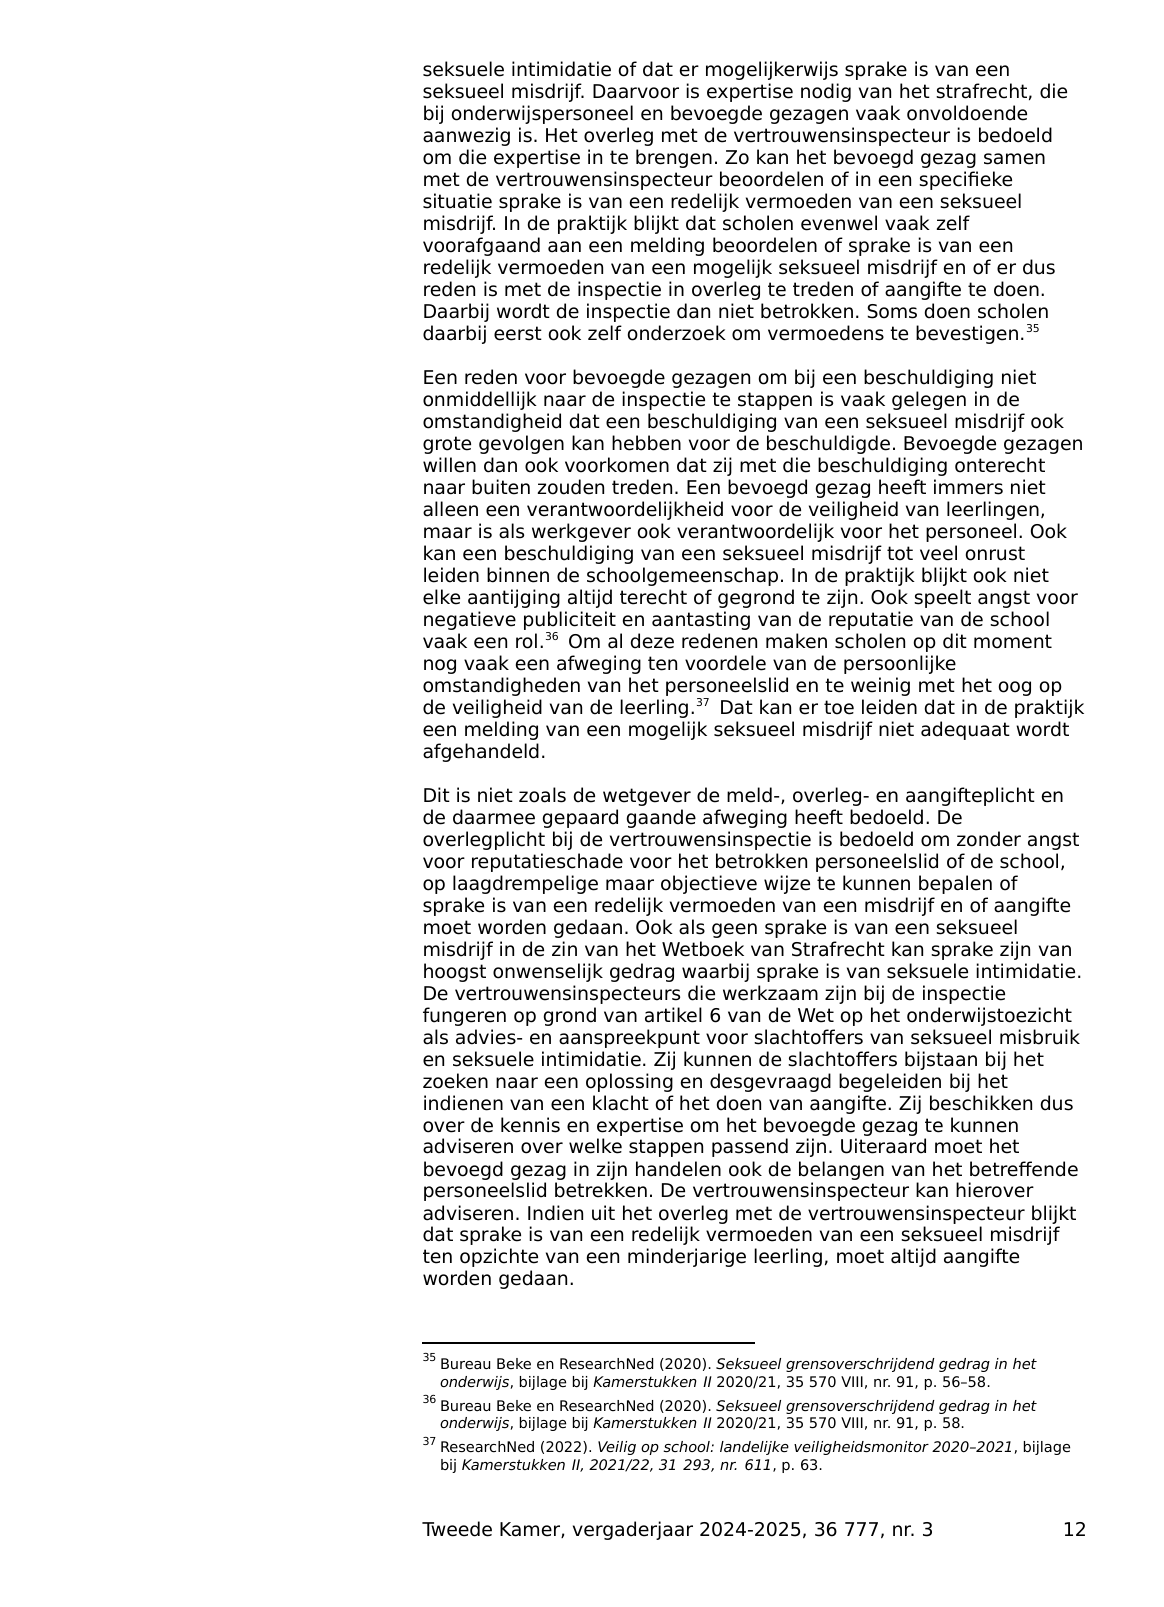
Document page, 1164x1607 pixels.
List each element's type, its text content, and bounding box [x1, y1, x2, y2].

text ResearchNed (2022). Veilig op school: landelijke veiligheidsmonitor 2020–2021, bijlage bij Kamerstukken II, 2021/22, 31 293, nr. 611, p. 63. [422, 1435, 1087, 1474]
text Bureau Beke en ResearchNed (2020). Seksueel grensoverschrijdend gedrag in het onderwijs, bijlage bij Kamerstukken II 2020/21, 35 570 VIII, nr. 91, p. 58. [422, 1393, 1087, 1432]
text Dit is niet zoals de wetgever de meld-, overleg- en aangifteplicht en de daarmee gepaard gaande afweging heeft bedoeld. De overlegplicht bij de vertrouwensinspectie is bedoeld om zonder angst voor reputatieschade voor het betrokken personeelslid of de school, op laagdrempelige maar objectieve wijze te kunnen bepalen of sprake is van een redelijk vermoeden van een misdrijf en of aangifte moet worden gedaan. Ook als geen sprake is van een seksueel misdrijf in de zin van het Wetboek van Strafrecht kan sprake zijn van hoogst onwenselijk gedrag waarbij sprake is van seksuele intimidatie. De vertrouwensinspecteurs die werkzaam zijn bij de inspectie fungeren op grond van artikel 6 van de Wet op het onderwijstoezicht als advies- en aanspreekpunt voor slachtoffers van seksueel misbruik en seksuele intimidatie. Zij kunnen de slachtoffers bijstaan bij het zoeken naar een oplossing en desgevraagd begeleiden bij het indienen van een klacht of het doen van aangifte. Zij beschikken dus over de kennis en expertise om het bevoegde gezag te kunnen adviseren over welke stappen passend zijn. Uiteraard moet het bevoegd gezag in zijn handelen ook de belangen van het betreffende personeelslid betrekken. De vertrouwensinspecteur kan hierover adviseren. Indien uit het overleg met de vertrouwensinspecteur blijkt dat sprake is van een redelijk vermoeden van een seksueel misdrijf ten opzichte van een minderjarige leerling, moet altijd aangifte worden gedaan. [422, 785, 1087, 1290]
text seksuele intimidatie of dat er mogelijkerwijs sprake is van een seksueel misdrijf. Daarvoor is expertise nodig van het strafrecht, die bij onderwijspersoneel en bevoegde gezagen vaak onvoldoende aanwezig is. Het overleg met de vertrouwensinspecteur is bedoeld om die expertise in te brengen. Zo kan het bevoegd gezag samen met de vertrouwensinspecteur beoordelen of in een specifieke situatie sprake is van een redelijk vermoeden van een seksueel misdrijf. In de praktijk blijkt dat scholen evenwel vaak zelf voorafgaand aan een melding beoordelen of sprake is van een redelijk vermoeden van een mogelijk seksueel misdrijf en of er dus reden is met de inspectie in overleg te treden of aangifte te doen. Daarbij wordt de inspectie dan niet betrokken. Soms doen scholen daarbij eerst ook zelf onderzoek om vermoedens te bevestigen. [422, 59, 1087, 345]
text Een reden voor bevoegde gezagen om bij een beschuldiging niet onmiddellijk naar de inspectie te stappen is vaak gelegen in de omstandigheid dat een beschuldiging van een seksueel misdrijf ook grote gevolgen kan hebben voor de beschuldigde. Bevoegde gezagen willen dan ook voorkomen dat zij met die beschuldiging onterecht naar buiten zouden treden. Een bevoegd gezag heeft immers niet alleen een verantwoordelijkheid voor de veiligheid van leerlingen, maar is als werkgever ook verantwoordelijk voor het personeel. Ook kan een beschuldiging van een seksueel misdrijf tot veel onrust leiden binnen de schoolgemeenschap. In de praktijk blijkt ook niet elke aantijging altijd terecht of gegrond te zijn. Ook speelt angst voor negatieve publiciteit en aantasting van de reputatie van de school vaak een rol. Om al deze redenen maken scholen op dit moment nog vaak een afweging ten voordele van de persoonlijke omstandigheden van het personeelslid en te weinig met het oog op de veiligheid van de leerling. Dat kan er toe leiden dat in de praktijk een melding van een mogelijk seksueel misdrijf niet adequaat wordt afgehandeld. [422, 367, 1087, 763]
text Bureau Beke en ResearchNed (2020). Seksueel grensoverschrijdend gedrag in het onderwijs, bijlage bij Kamerstukken II 2020/21, 35 570 VIII, nr. 91, p. 56–58. [422, 1352, 1087, 1391]
